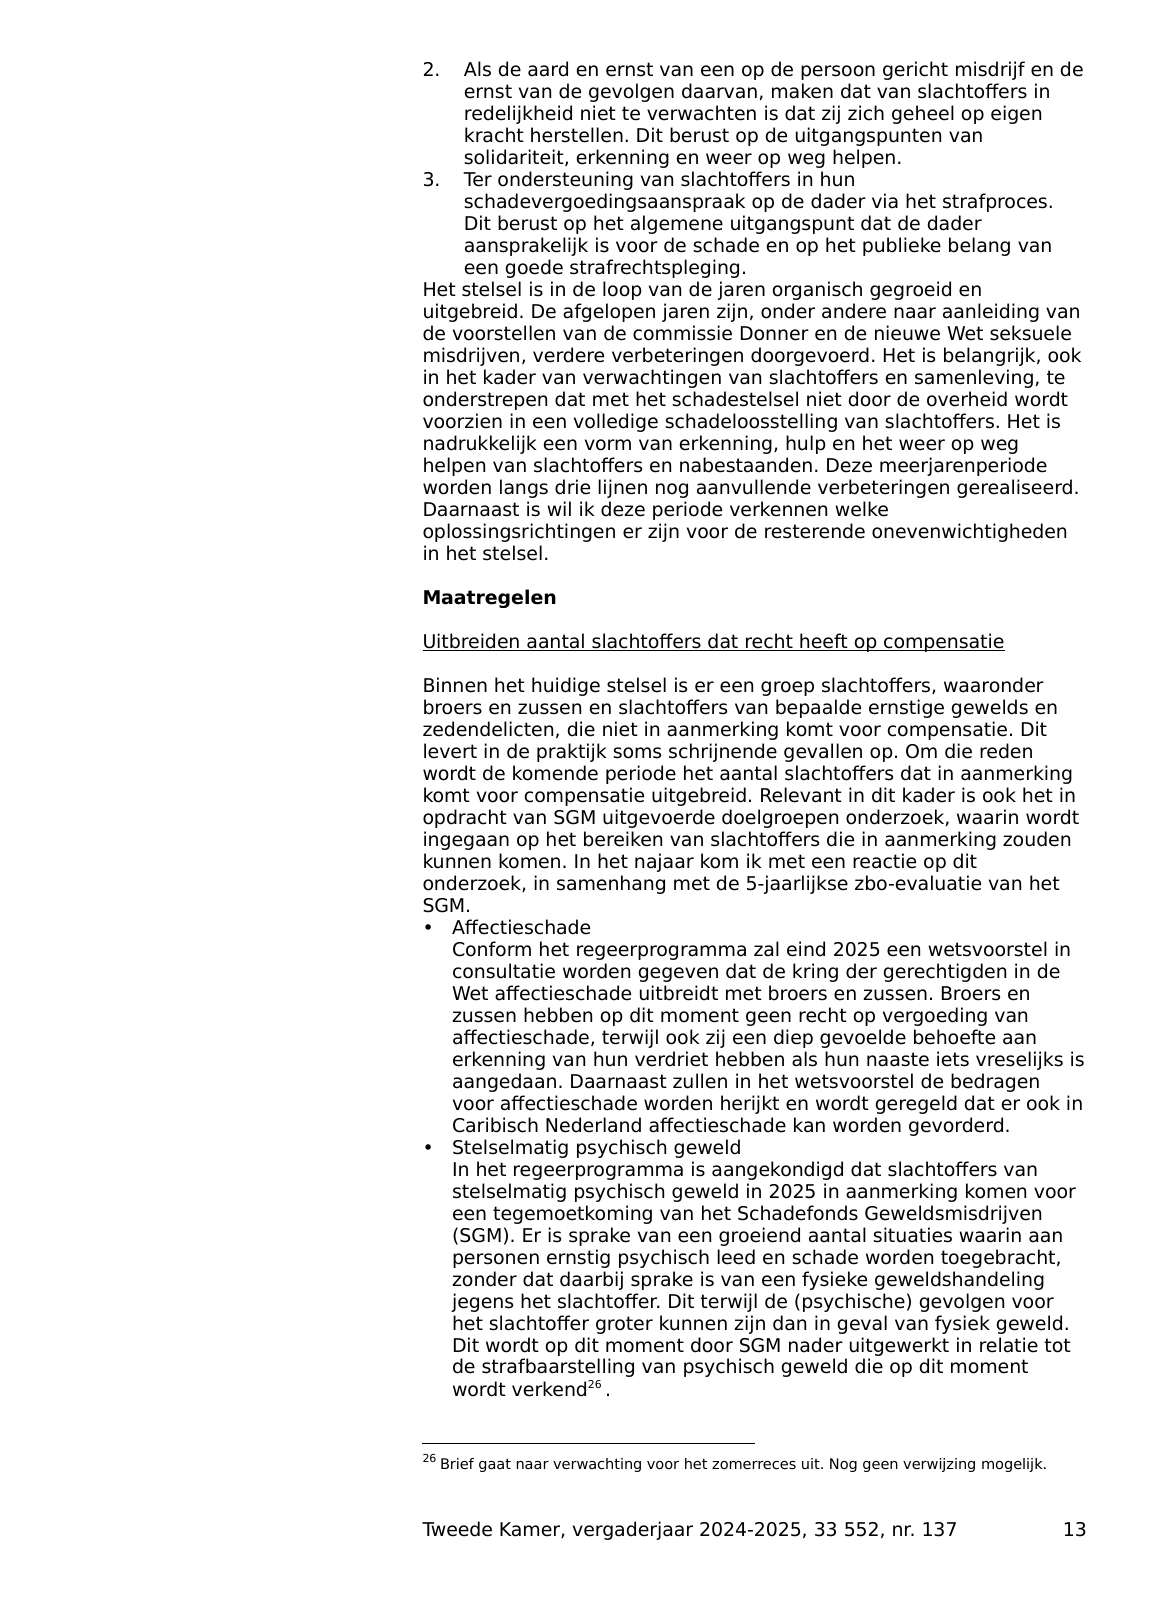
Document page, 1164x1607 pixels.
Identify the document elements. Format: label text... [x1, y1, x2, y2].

text 2. Als de aard en ernst van een op de persoon gericht misdrijf en de ernst van de gevolgen daarvan, maken dat van slachtoffers in redelijkheid niet te verwachten is dat zij zich geheel op eigen kracht herstellen. Dit berust op de uitgangspunten van solidariteit, erkenning en weer op weg helpen. [422, 59, 1087, 169]
subtitle Uitbreiden aantal slachtoffers dat recht heeft op compensatie [422, 631, 1087, 653]
text Brief gaat naar verwachting voor het zomerreces uit. Nog geen verwijzing mogelijk. [422, 1452, 1087, 1474]
text • Stelselmatig psychisch geweld [422, 1137, 1087, 1159]
text In het regeerprogramma is aangekondigd dat slachtoffers van stelselmatig psychisch geweld in 2025 in aanmerking komen voor een tegemoetkoming van het Schadefonds Geweldsmisdrijven (SGM). Er is sprake van een groeiend aantal situaties waarin aan personen ernstig psychisch leed en schade worden toegebracht, zonder dat daarbij sprake is van een fysieke geweldshandeling jegens het slachtoffer. Dit terwijl de (psychische) gevolgen voor het slachtoffer groter kunnen zijn dan in geval van fysiek geweld. Dit wordt op dit moment door SGM nader uitgewerkt in relatie tot de strafbaarstelling van psychisch geweld die op dit moment wordt verkend. [452, 1159, 1087, 1400]
text Conform het regeerprogramma zal eind 2025 een wetsvoorstel in consultatie worden gegeven dat de kring der gerechtigden in de Wet affectieschade uitbreidt met broers en zussen. Broers en zussen hebben op dit moment geen recht op vergoeding van affectieschade, terwijl ook zij een diep gevoelde behoefte aan erkenning van hun verdriet hebben als hun naaste iets vreselijks is aangedaan. Daarnaast zullen in het wetsvoorstel de bedragen voor affectieschade worden herijkt en wordt geregeld dat er ook in Caribisch Nederland affectieschade kan worden gevorderd. [452, 939, 1087, 1137]
text Het stelsel is in de loop van de jaren organisch gegroeid en uitgebreid. De afgelopen jaren zijn, onder andere naar aanleiding van de voorstellen van de commissie Donner en de nieuwe Wet seksuele misdrijven, verdere verbeteringen doorgevoerd. Het is belangrijk, ook in het kader van verwachtingen van slachtoffers en samenleving, te onderstrepen dat met het schadestelsel niet door de overheid wordt voorzien in een volledige schadeloosstelling van slachtoffers. Het is nadrukkelijk een vorm van erkenning, hulp en het weer op weg helpen van slachtoffers en nabestaanden. Deze meerjarenperiode worden langs drie lijnen nog aanvullende verbeteringen gerealiseerd. Daarnaast is wil ik deze periode verkennen welke oplossingsrichtingen er zijn voor de resterende onevenwichtigheden in het stelsel. [422, 279, 1087, 564]
text Binnen het huidige stelsel is er een groep slachtoffers, waaronder broers en zussen en slachtoffers van bepaalde ernstige gewelds en zedendelicten, die niet in aanmerking komt voor compensatie. Dit levert in de praktijk soms schrijnende gevallen op. Om die reden wordt de komende periode het aantal slachtoffers dat in aanmerking komt voor compensatie uitgebreid. Relevant in dit kader is ook het in opdracht van SGM uitgevoerde doelgroepen onderzoek, waarin wordt ingegaan op het bereiken van slachtoffers die in aanmerking zouden kunnen komen. In het najaar kom ik met een reactie op dit onderzoek, in samenhang met de 5-jaarlijkse zbo-evaluatie van het SGM. [422, 675, 1087, 917]
subtitle Maatregelen [422, 587, 1087, 609]
text • Affectieschade [422, 917, 1087, 939]
text 3. Ter ondersteuning van slachtoffers in hun schadevergoedingsaanspraak op de dader via het strafproces. Dit berust op het algemene uitgangspunt dat de dader aansprakelijk is voor de schade en op het publieke belang van een goede strafrechtspleging. [422, 169, 1087, 279]
